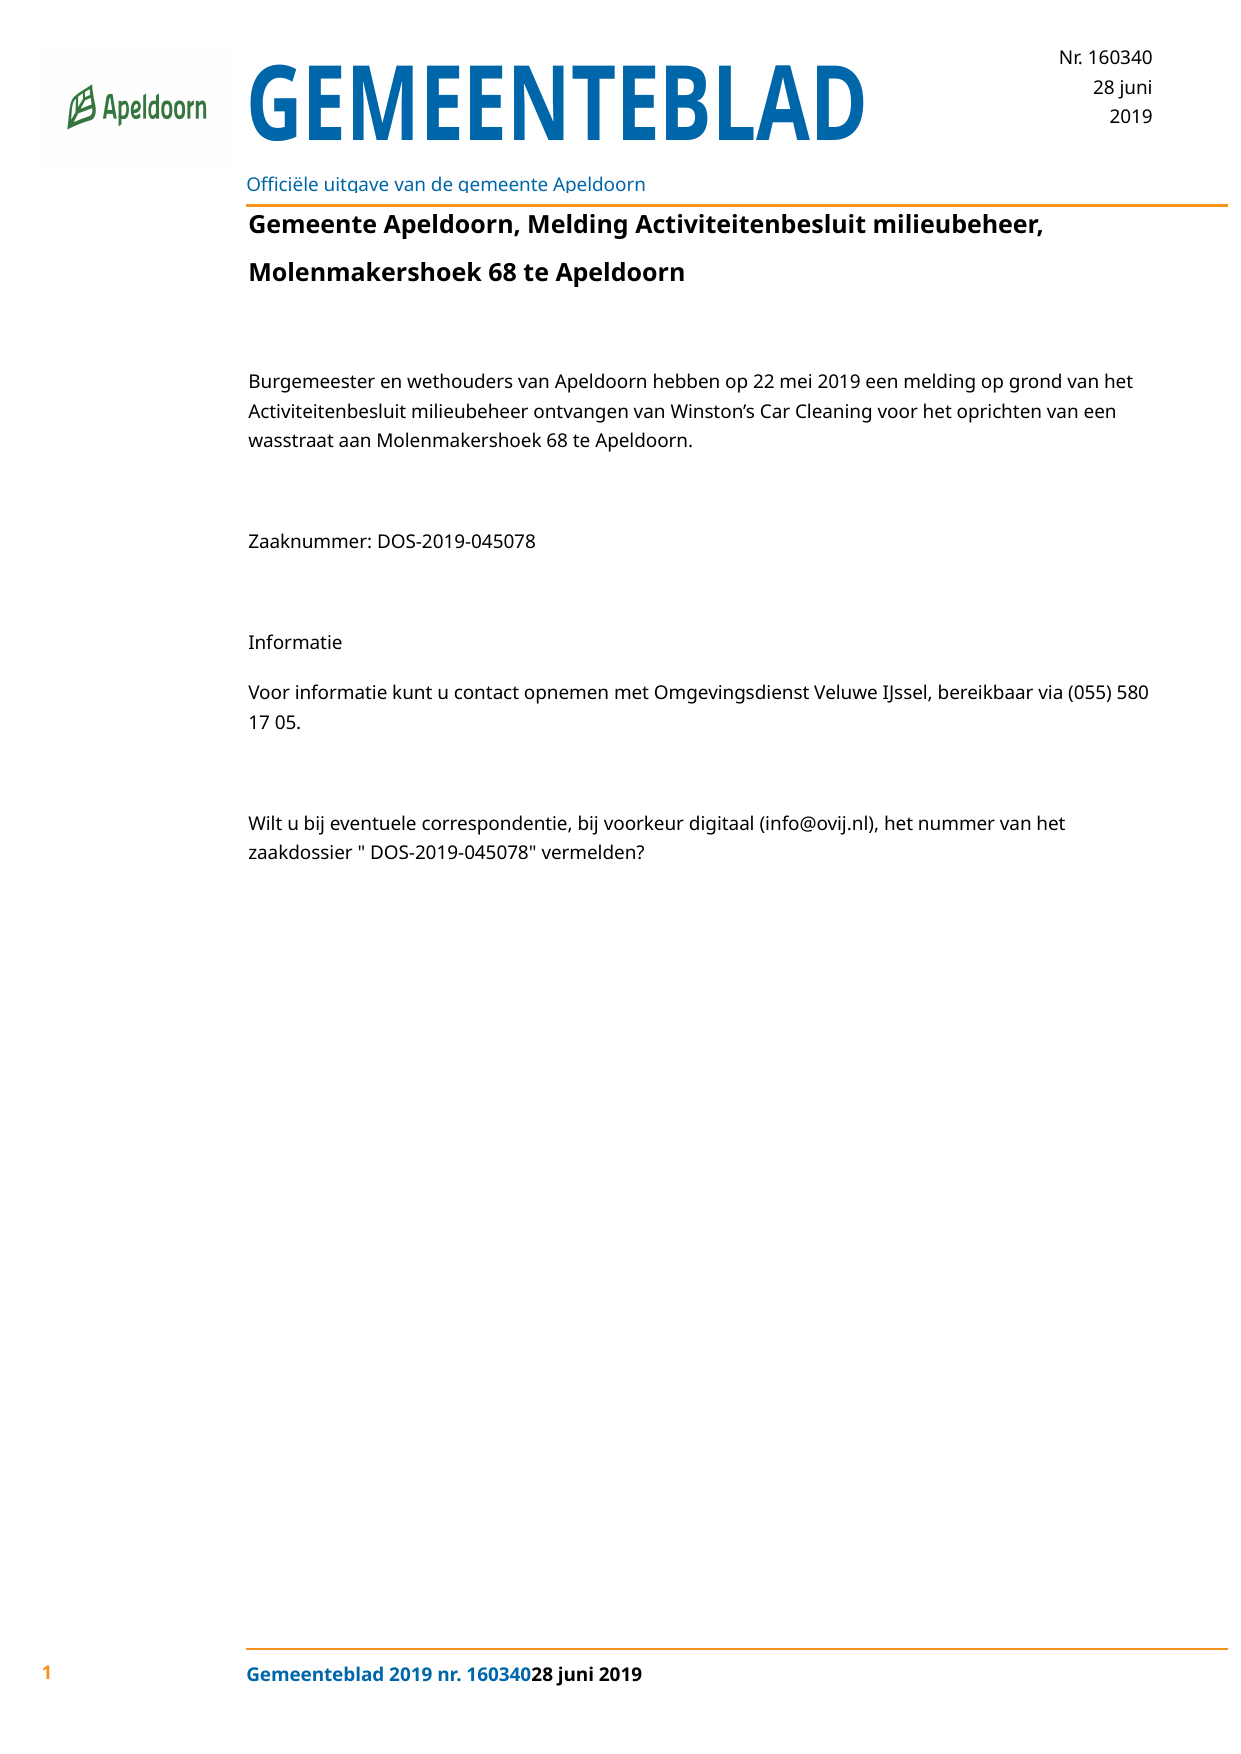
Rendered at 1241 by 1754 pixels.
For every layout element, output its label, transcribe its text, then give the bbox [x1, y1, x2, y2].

text Wilt u bij eventuele correspondentie, bij voorkeur digitaal (info@ovij.nl), het nummer van het zaakdossier " DOS-2019-045078" vermelden? [248, 810, 1152, 865]
text Informatie [248, 629, 1152, 655]
text Voor informatie kunt u contact opnemen met Omgevingsdienst Veluwe IJssel, bereikbaar via (055) 580 17 05. [248, 679, 1152, 735]
text Zaaknummer: DOS-2019-045078 [248, 528, 1152, 554]
picture [41, 47, 231, 172]
text Burgemeester en wethouders van Apeldoorn hebben op 22 mei 2019 een melding op grond van het Activiteitenbesluit milieubeheer ontvangen van Winston’s Car Cleaning voor het oprichten van een wasstraat aan Molenmakershoek 68 te Apeldoorn. [248, 368, 1152, 453]
text Gemeente Apeldoorn, Melding Activiteitenbesluit milieubeheer, Molenmakershoek 68 te Apeldoorn [248, 207, 1152, 288]
